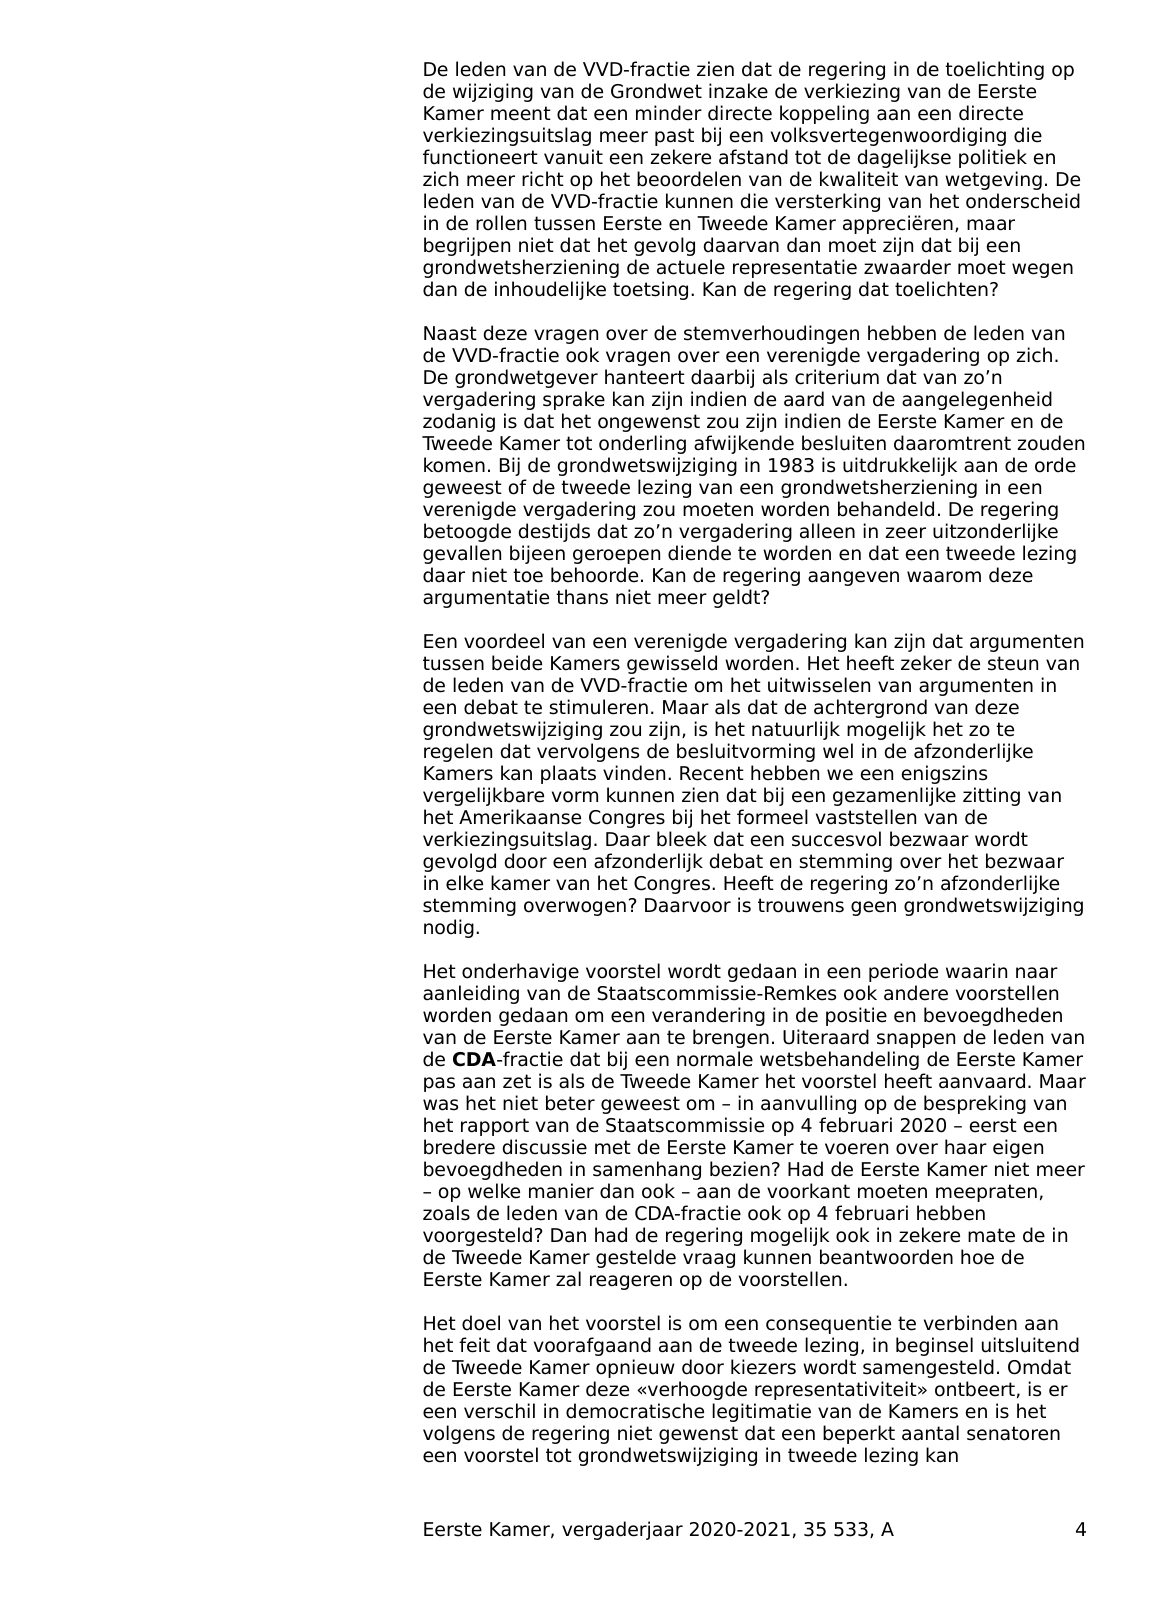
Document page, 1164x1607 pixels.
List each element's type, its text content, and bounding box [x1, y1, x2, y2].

text Een voordeel van een verenigde vergadering kan zijn dat argumenten tussen beide Kamers gewisseld worden. Het heeft zeker de steun van de leden van de VVD-fractie om het uitwisselen van argumenten in een debat te stimuleren. Maar als dat de achtergrond van deze grondwetswijziging zou zijn, is het natuurlijk mogelijk het zo te regelen dat vervolgens de besluitvorming wel in de afzonderlijke Kamers kan plaats vinden. Recent hebben we een enigszins vergelijkbare vorm kunnen zien dat bij een gezamenlijke zitting van het Amerikaanse Congres bij het formeel vaststellen van de verkiezingsuitslag. Daar bleek dat een succesvol bezwaar wordt gevolgd door een afzonderlijk debat en stemming over het bezwaar in elke kamer van het Congres. Heeft de regering zo’n afzonderlijke stemming overwogen? Daarvoor is trouwens geen grondwetswijziging nodig. [422, 631, 1087, 939]
text Het onderhavige voorstel wordt gedaan in een periode waarin naar aanleiding van de Staatscommissie-Remkes ook andere voorstellen worden gedaan om een verandering in de positie en bevoegdheden van de Eerste Kamer aan te brengen. Uiteraard snappen de leden van de CDA-fractie dat bij een normale wetsbehandeling de Eerste Kamer pas aan zet is als de Tweede Kamer het voorstel heeft aanvaard. Maar was het niet beter geweest om – in aanvulling op de bespreking van het rapport van de Staatscommissie op 4 februari 2020 – eerst een bredere discussie met de Eerste Kamer te voeren over haar eigen bevoegdheden in samenhang bezien? Had de Eerste Kamer niet meer – op welke manier dan ook – aan de voorkant moeten meepraten, zoals de leden van de CDA-fractie ook op 4 februari hebben voorgesteld? Dan had de regering mogelijk ook in zekere mate de in de Tweede Kamer gestelde vraag kunnen beantwoorden hoe de Eerste Kamer zal reageren op de voorstellen. [422, 961, 1087, 1291]
text Het doel van het voorstel is om een consequentie te verbinden aan het feit dat voorafgaand aan de tweede lezing, in beginsel uitsluitend de Tweede Kamer opnieuw door kiezers wordt samengesteld. Omdat de Eerste Kamer deze «verhoogde representativiteit» ontbeert, is er een verschil in democratische legitimatie van de Kamers en is het volgens de regering niet gewenst dat een beperkt aantal senatoren een voorstel tot grondwetswijziging in tweede lezing kan [422, 1313, 1087, 1467]
text De leden van de VVD-fractie zien dat de regering in de toelichting op de wijziging van de Grondwet inzake de verkiezing van de Eerste Kamer meent dat een minder directe koppeling aan een directe verkiezingsuitslag meer past bij een volksvertegenwoordiging die functioneert vanuit een zekere afstand tot de dagelijkse politiek en zich meer richt op het beoordelen van de kwaliteit van wetgeving. De leden van de VVD-fractie kunnen die versterking van het onderscheid in de rollen tussen Eerste en Tweede Kamer appreciëren, maar begrijpen niet dat het gevolg daarvan dan moet zijn dat bij een grondwetsherziening de actuele representatie zwaarder moet wegen dan de inhoudelijke toetsing. Kan de regering dat toelichten? [422, 59, 1087, 301]
text Naast deze vragen over de stemverhoudingen hebben de leden van de VVD-fractie ook vragen over een verenigde vergadering op zich. De grondwetgever hanteert daarbij als criterium dat van zo’n vergadering sprake kan zijn indien de aard van de aangelegenheid zodanig is dat het ongewenst zou zijn indien de Eerste Kamer en de Tweede Kamer tot onderling afwijkende besluiten daaromtrent zouden komen. Bij de grondwetswijziging in 1983 is uitdrukkelijk aan de orde geweest of de tweede lezing van een grondwetsherziening in een verenigde vergadering zou moeten worden behandeld. De regering betoogde destijds dat zo’n vergadering alleen in zeer uitzonderlijke gevallen bijeen geroepen diende te worden en dat een tweede lezing daar niet toe behoorde. Kan de regering aangeven waarom deze argumentatie thans niet meer geldt? [422, 323, 1087, 609]
